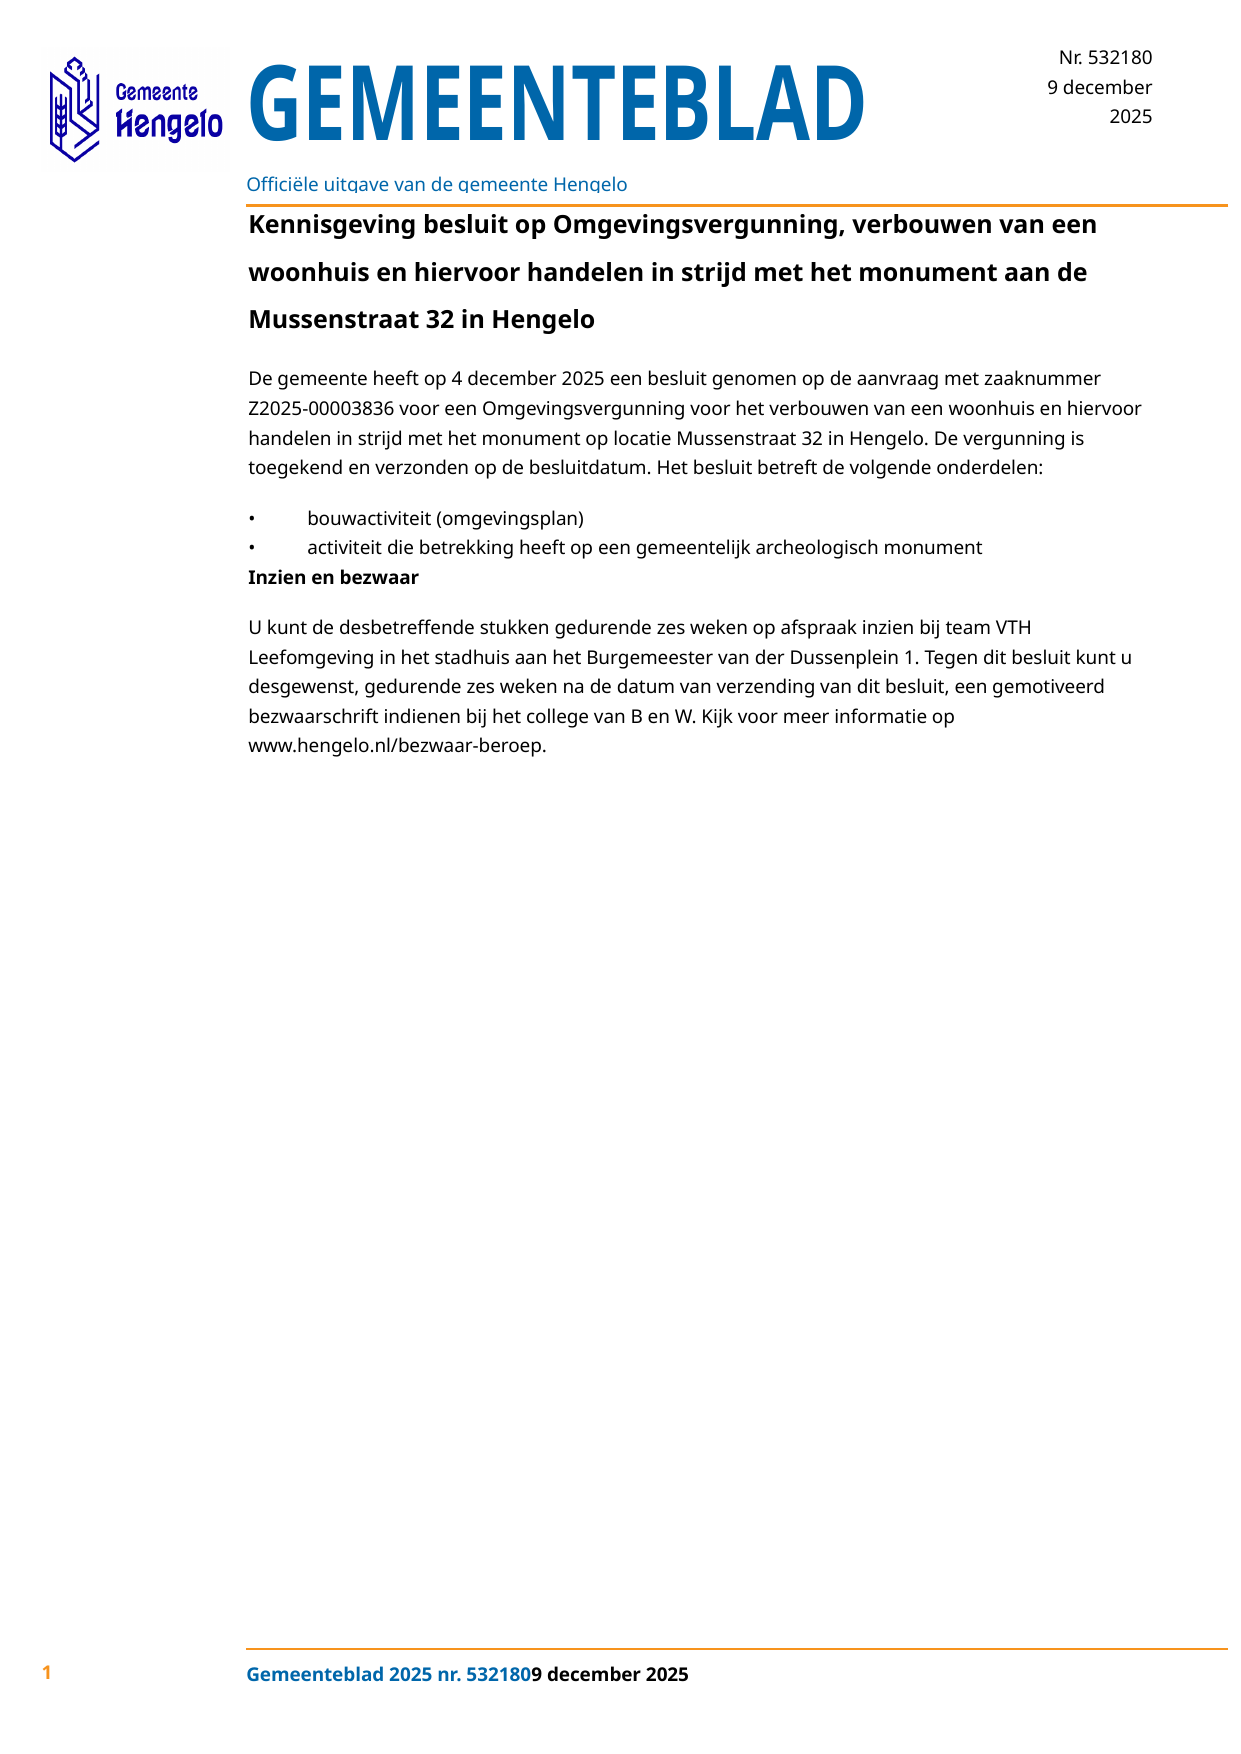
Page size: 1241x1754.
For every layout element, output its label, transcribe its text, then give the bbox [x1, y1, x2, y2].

list activiteit die betrekking heeft op een gemeentelijk archeologisch monument [248, 534, 1152, 560]
text Inzien en bezwaar [248, 564, 1152, 589]
list bouwactiviteit (omgevingsplan) [248, 505, 1152, 530]
picture [41, 47, 231, 172]
text U kunt de desbetreffende stukken gedurende zes weken op afspraak inzien bij team VTH Leefomgeving in het stadhuis aan het Burgemeester van der Dussenplein 1. Tegen dit besluit kunt u desgewenst, gedurende zes weken na de datum van verzending van dit besluit, een gemotiveerd bezwaarschrift indienen bij het college van B en W. Kijk voor meer informatie op www.hengelo.nl/bezwaar-beroep. [248, 614, 1152, 758]
text De gemeente heeft op 4 december 2025 een besluit genomen op de aanvraag met zaaknummer Z2025-00003836 voor een Omgevingsvergunning voor het verbouwen van een woonhuis en hiervoor handelen in strijd met het monument op locatie Mussenstraat 32 in Hengelo. De vergunning is toegekend en verzonden op de besluitdatum. Het besluit betreft de volgende onderdelen: [248, 366, 1152, 480]
text Kennisgeving besluit op Omgevingsvergunning, verbouwen van een woonhuis en hiervoor handelen in strijd met het monument aan de Mussenstraat 32 in Hengelo [248, 207, 1152, 336]
